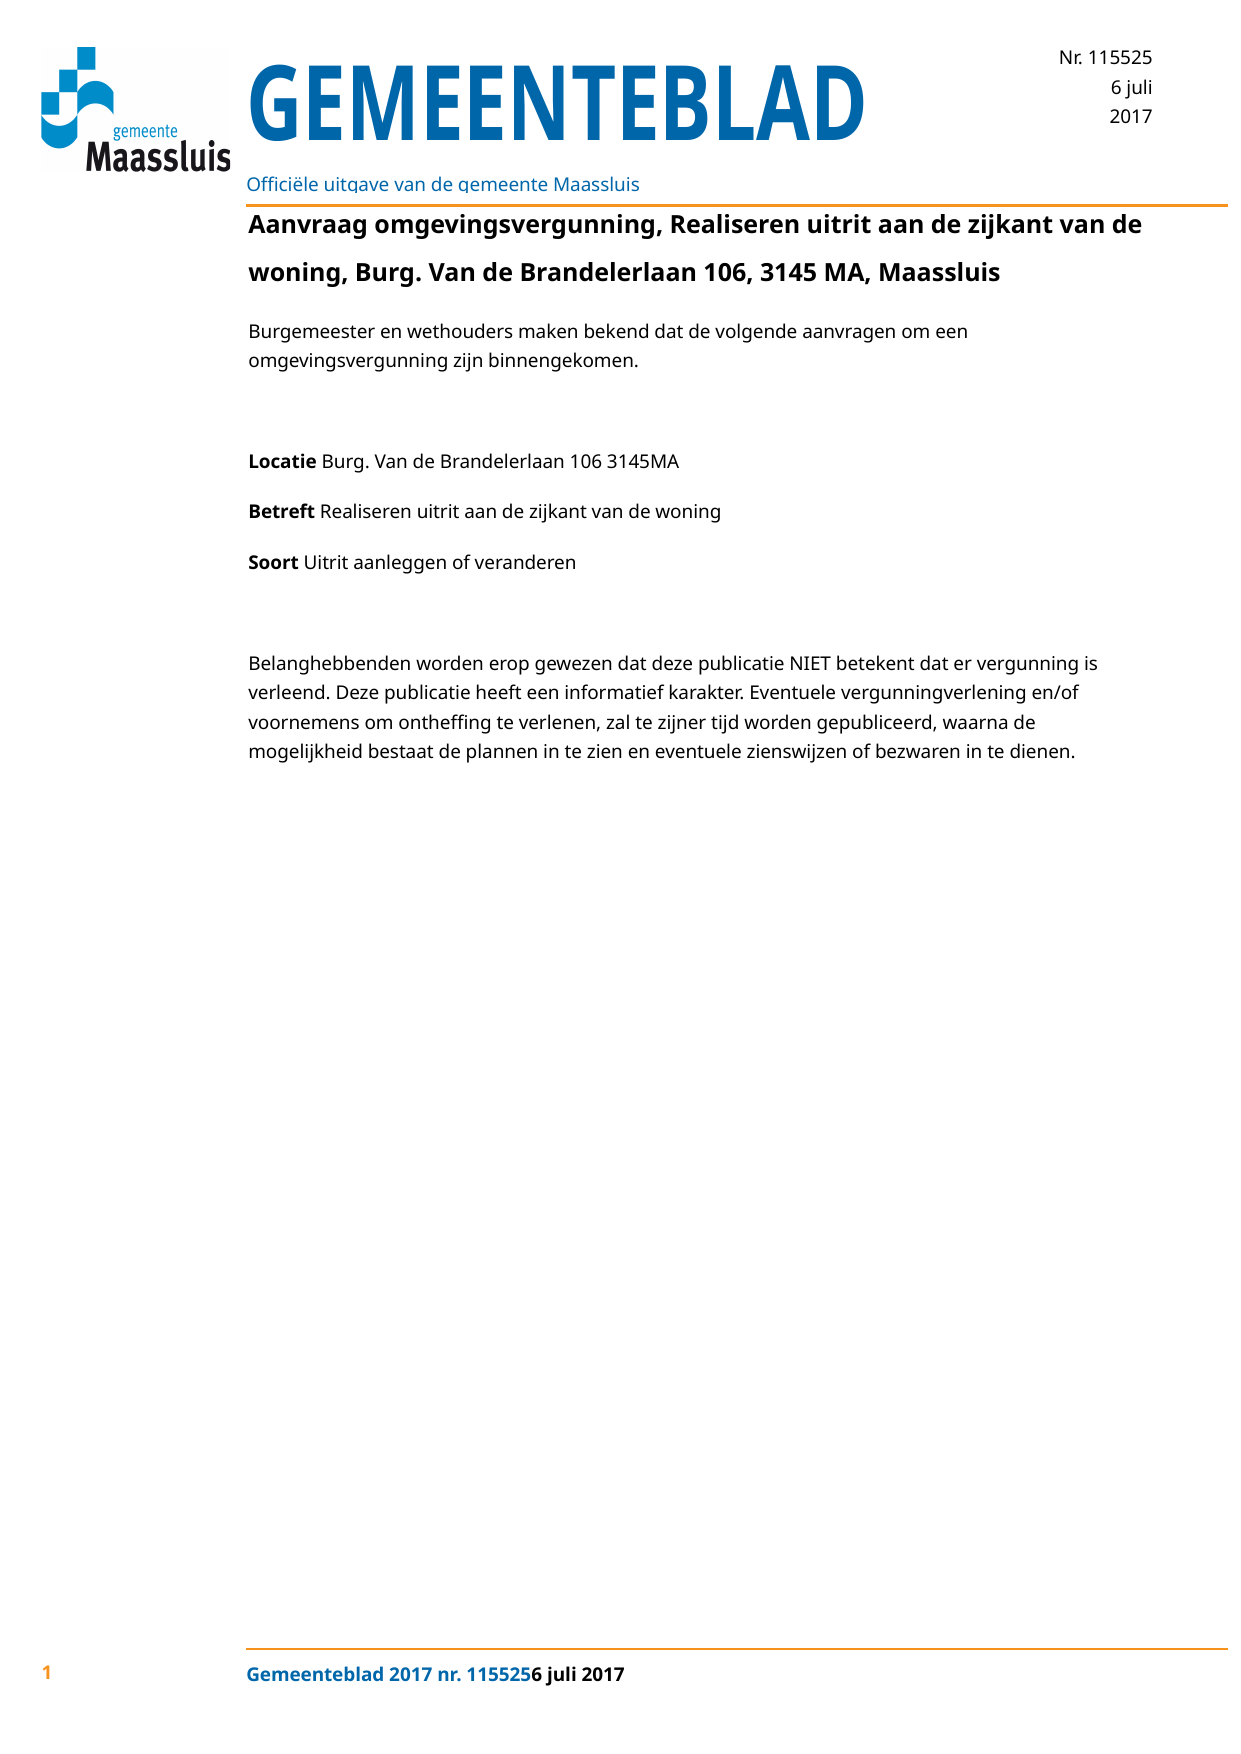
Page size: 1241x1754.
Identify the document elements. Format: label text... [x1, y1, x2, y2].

text Belanghebbenden worden erop gewezen dat deze publicatie NIET betekent dat er vergunning is verleend. Deze publicatie heeft een informatief karakter. Eventuele vergunningverlening en/of voornemens om ontheffing te verlenen, zal te zijner tijd worden gepubliceerd, waarna de mogelijkheid bestaat de plannen in te zien en eventuele zienswijzen of bezwaren in te dienen. [248, 650, 1152, 764]
picture [41, 47, 231, 172]
text Burgemeester en wethouders maken bekend dat de volgende aanvragen om een omgevingsvergunning zijn binnengekomen. [248, 318, 1152, 373]
text Soort Uitrit aanleggen of veranderen [248, 549, 1152, 575]
text Locatie Burg. Van de Brandelerlaan 106 3145MA [248, 448, 1152, 474]
text Aanvraag omgevingsvergunning, Realiseren uitrit aan de zijkant van de woning, Burg. Van de Brandelerlaan 106, 3145 MA, Maassluis [248, 207, 1152, 288]
text Betreft Realiseren uitrit aan de zijkant van de woning [248, 499, 1152, 524]
picture [41, 47, 77, 92]
